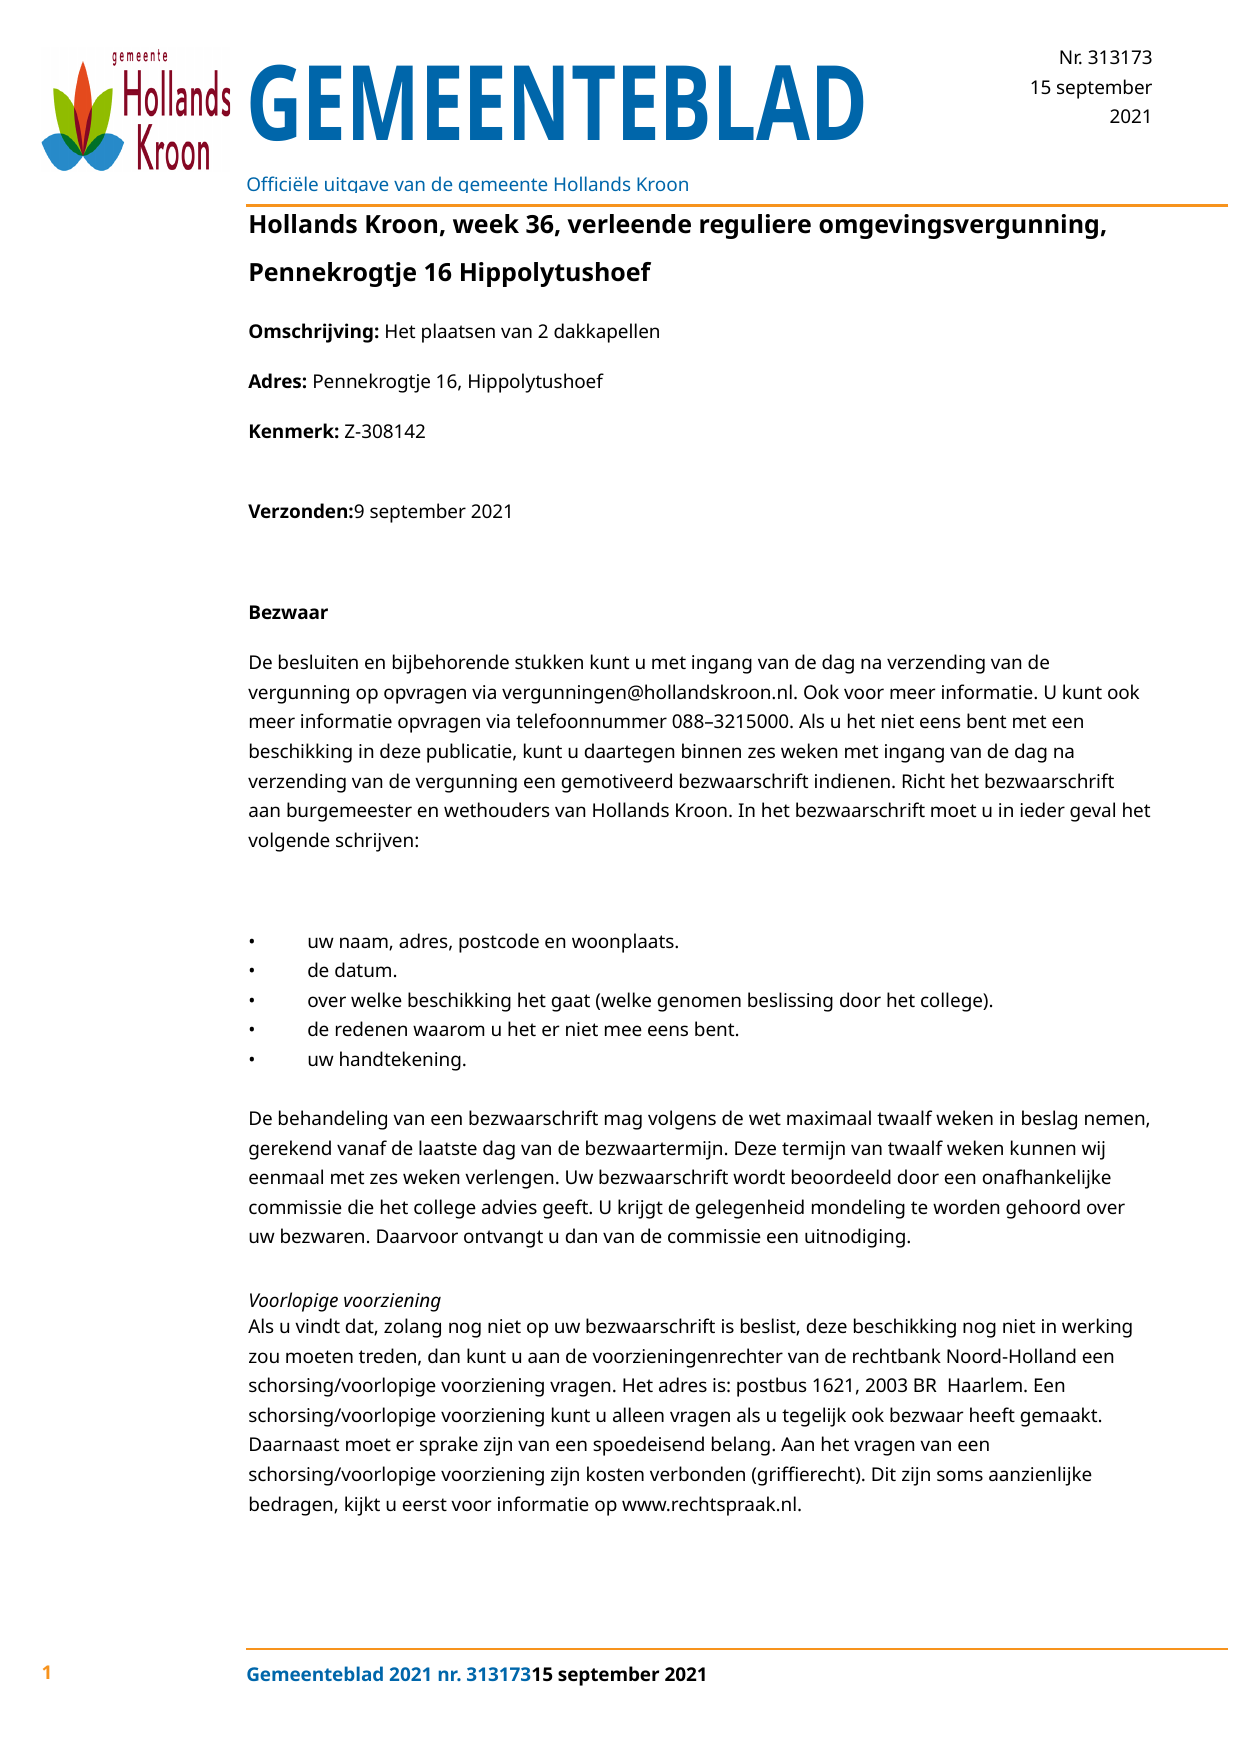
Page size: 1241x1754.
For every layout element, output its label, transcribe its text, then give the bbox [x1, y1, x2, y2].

table_header [700, 469, 1152, 495]
text Voorlopige voorziening [248, 1288, 1152, 1313]
text Hollands Kroon, week 36, verleende reguliere omgevingsvergunning, Pennekrogtje 16 Hippolytushoef [248, 207, 1152, 288]
text Bezwaar [248, 599, 1152, 625]
list uw naam, adres, postcode en woonplaats. [248, 928, 1152, 953]
list de datum. [248, 957, 1152, 983]
text Verzonden:9 september 2021 [248, 498, 1152, 524]
list over welke beschikking het gaat (welke genomen beslissing door het college). [248, 987, 1152, 1013]
list de redenen waarom u het er niet mee eens bent. [248, 1017, 1152, 1042]
text De behandeling van een bezwaarschrift mag volgens de wet maximaal twaalf weken in beslag nemen, gerekend vanaf de laatste dag van de bezwaartermijn. Deze termijn van twaalf weken kunnen wij eenmaal met zes weken verlengen. Uw bezwaarschrift wordt beoordeeld door een onafhankelijke commissie die het college advies geeft. U krijgt de gelegenheid mondeling te worden gehoord over uw bezwaren. Daarvoor ontvangt u dan van de commissie een uitnodiging. [248, 1105, 1152, 1249]
text Adres: Pennekrogtje 16, Hippolytushoef [248, 368, 1152, 394]
list uw handtekening. [248, 1046, 1152, 1072]
text Als u vindt dat, zolang nog niet op uw bezwaarschrift is beslist, deze beschikking nog niet in werking zou moeten treden, dan kunt u aan de voorzieningenrechter van de rechtbank Noord-Holland een schorsing/voorlopige voorziening vragen. Het adres is: postbus 1621, 2003 BR Haarlem. Een schorsing/voorlopige voorziening kunt u alleen vragen als u tegelijk ook bezwaar heeft gemaakt. Daarnaast moet er sprake zijn van een spoedeisend belang. Aan het vragen van een schorsing/voorlopige voorziening zijn kosten verbonden (griffierecht). Dit zijn soms aanzienlijke bedragen, kijkt u eerst voor informatie op www.rechtspraak.nl. [248, 1313, 1152, 1517]
text Kenmerk: Z-308142 [248, 419, 1152, 444]
text Omschrijving: Het plaatsen van 2 dakkapellen [248, 318, 1152, 344]
text De besluiten en bijbehorende stukken kunt u met ingang van de dag na verzending van de vergunning op opvragen via vergunningen@hollandskroon.nl. Ook voor meer informatie. U kunt ook meer informatie opvragen via telefoonnummer 088–3215000. Als u het niet eens bent met een beschikking in deze publicatie, kunt u daartegen binnen zes weken met ingang van de dag na verzending van de vergunning een gemotiveerd bezwaarschrift indienen. Richt het bezwaarschrift aan burgemeester en wethouders van Hollands Kroon. In het bezwaarschrift moet u in ieder geval het volgende schrijven: [248, 649, 1152, 853]
table_header [248, 469, 700, 495]
picture [41, 47, 231, 172]
